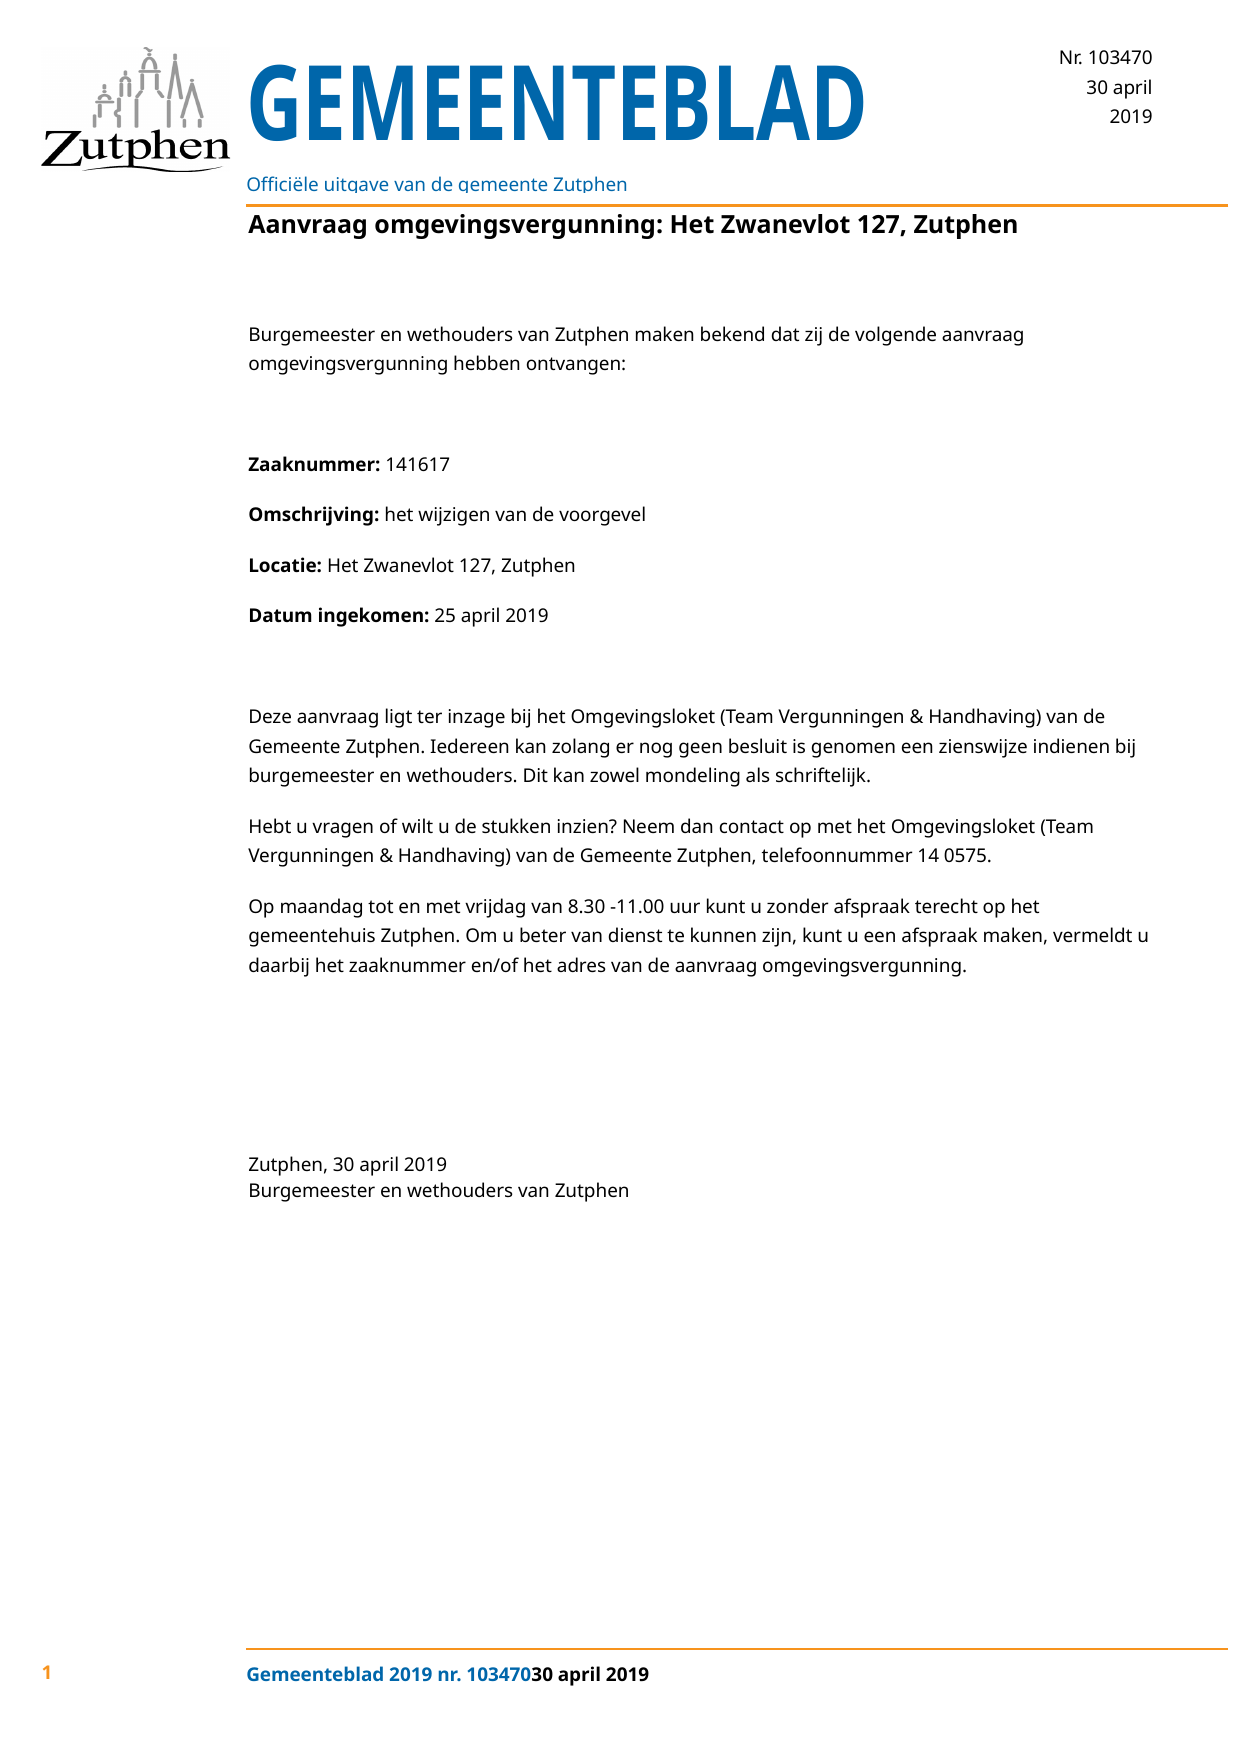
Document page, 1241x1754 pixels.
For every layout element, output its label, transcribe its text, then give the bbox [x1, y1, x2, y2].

picture [41, 47, 231, 172]
text Hebt u vragen of wilt u de stukken inzien? Neem dan contact op met het Omgevingsloket (Team Vergunningen & Handhaving) van de Gemeente Zutphen, telefoonnummer 14 0575. [248, 813, 1152, 868]
text Datum ingekomen: 25 april 2019 [248, 602, 1152, 628]
text Burgemeester en wethouders van Zutphen [248, 1177, 1152, 1202]
text Deze aanvraag ligt ter inzage bij het Omgevingsloket (Team Vergunningen & Handhaving) van de Gemeente Zutphen. Iedereen kan zolang er nog geen besluit is genomen een zienswijze indienen bij burgemeester en wethouders. Dit kan zowel mondeling als schriftelijk. [248, 703, 1152, 788]
text Omschrijving: het wijzigen van de voorgevel [248, 502, 1152, 527]
text Locatie: Het Zwanevlot 127, Zutphen [248, 552, 1152, 578]
text Op maandag tot en met vrijdag van 8.30 -11.00 uur kunt u zonder afspraak terecht op het gemeentehuis Zutphen. Om u beter van dienst te kunnen zijn, kunt u een afspraak maken, vermeldt u daarbij het zaaknummer en/of het adres van de aanvraag omgevingsvergunning. [248, 893, 1152, 978]
text Zaaknummer: 141617 [248, 451, 1152, 477]
text Zutphen, 30 april 2019 [248, 1151, 1152, 1177]
text Aanvraag omgevingsvergunning: Het Zwanevlot 127, Zutphen [248, 207, 1152, 241]
text Burgemeester en wethouders van Zutphen maken bekend dat zij de volgende aanvraag omgevingsvergunning hebben ontvangen: [248, 321, 1152, 376]
